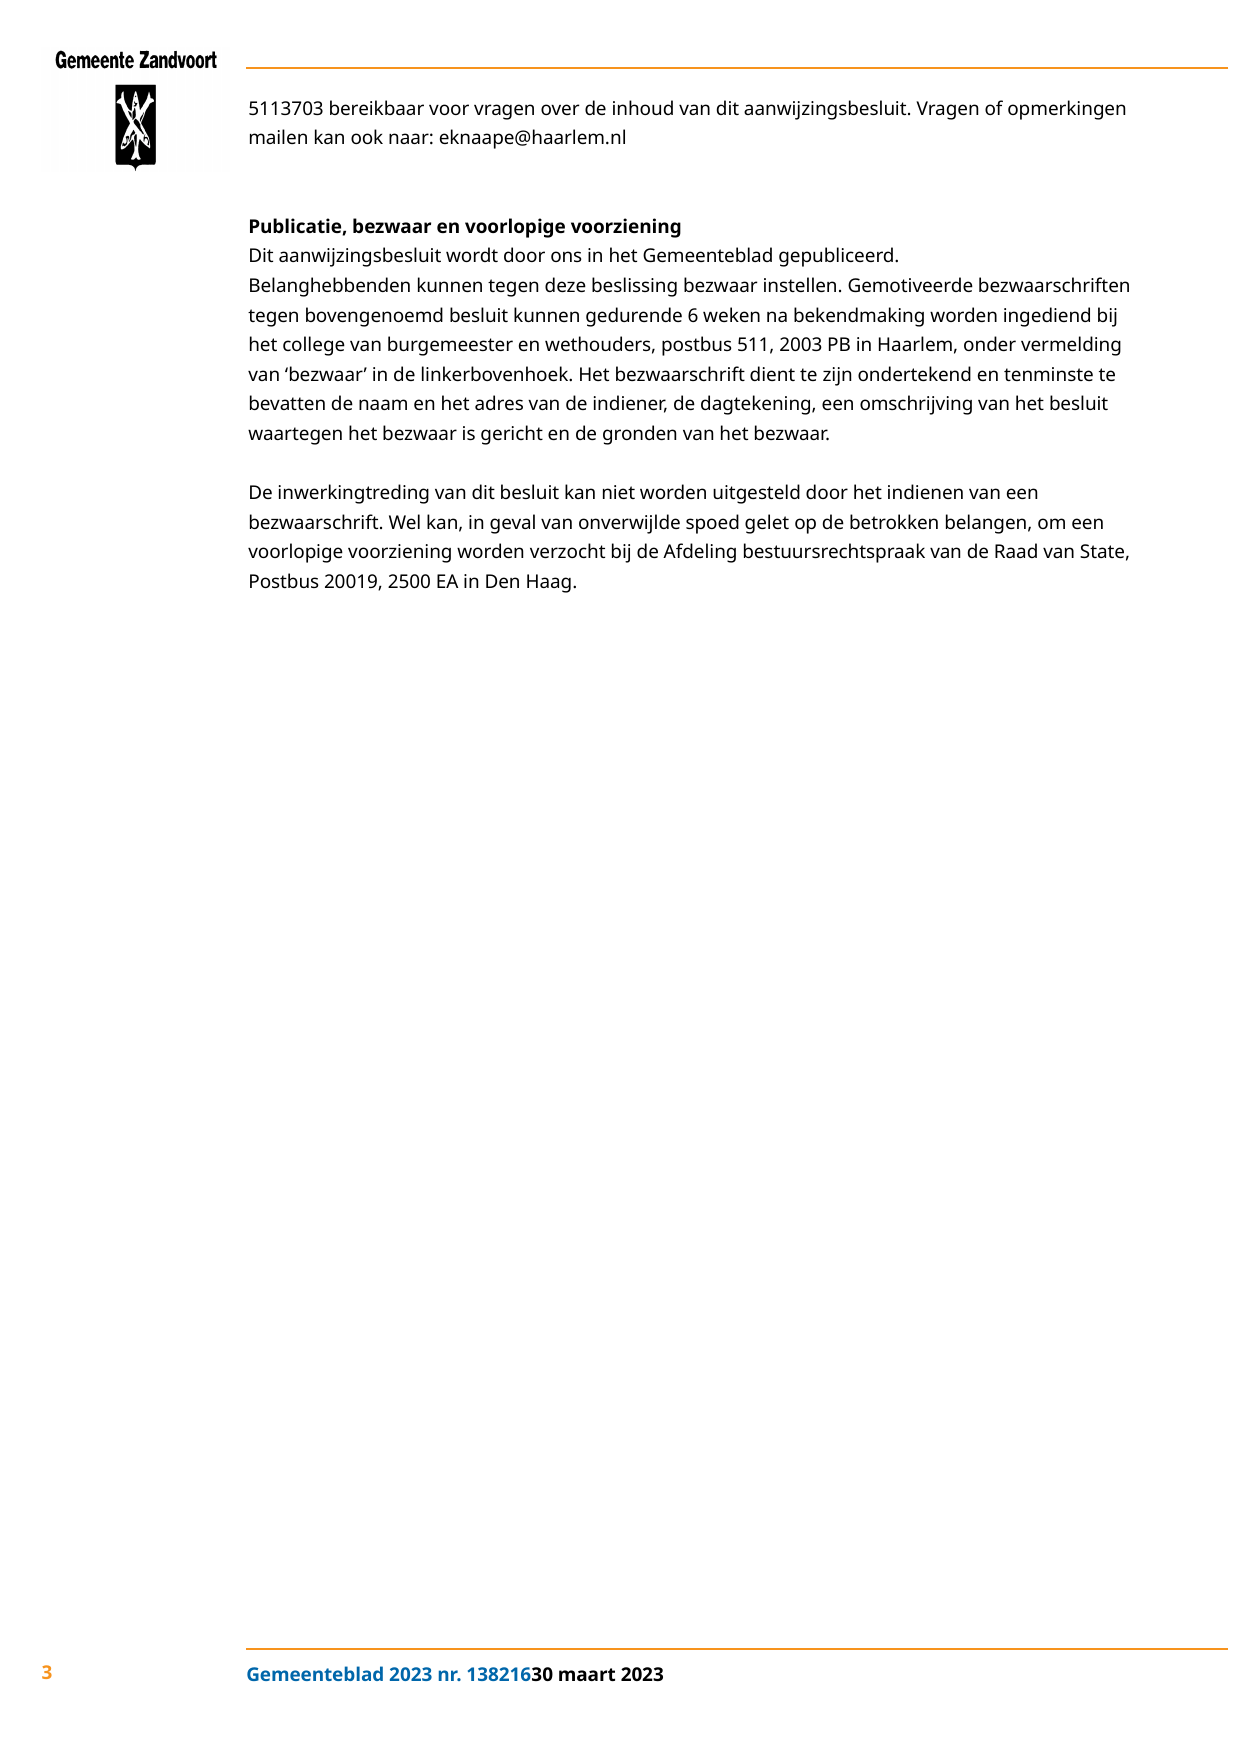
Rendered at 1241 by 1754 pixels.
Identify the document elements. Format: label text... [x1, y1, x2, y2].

text Dit aanwijzingsbesluit wordt door ons in het Gemeenteblad gepubliceerd. [248, 243, 1152, 268]
text Belanghebbenden kunnen tegen deze beslissing bezwaar instellen. Gemotiveerde bezwaarschriften tegen bovengenoemd besluit kunnen gedurende 6 weken na bekendmaking worden ingediend bij het college van burgemeester en wethouders, postbus 511, 2003 PB in Haarlem, onder vermelding van ‘bezwaar’ in de linkerbovenhoek. Het bezwaarschrift dient te zijn ondertekend en tenminste te bevatten de naam en het adres van de indiener, de dagtekening, een omschrijving van het besluit waartegen het bezwaar is gericht en de gronden van het bezwaar. [248, 272, 1152, 446]
text 5113703 bereikbaar voor vragen over de inhoud van dit aanwijzingsbesluit. Vragen of opmerkingen mailen kan ook naar: eknaape@haarlem.nl [248, 95, 1152, 150]
picture [41, 47, 231, 172]
text De inwerkingtreding van dit besluit kan niet worden uitgesteld door het indienen van een bezwaarschrift. Wel kan, in geval van onverwijlde spoed gelet op de betrokken belangen, om een voorlopige voorziening worden verzocht bij de Afdeling bestuursrechtspraak van de Raad van State, Postbus 20019, 2500 EA in Den Haag. [248, 479, 1152, 594]
text Publicatie, bezwaar en voorlopige voorziening [248, 213, 1152, 239]
